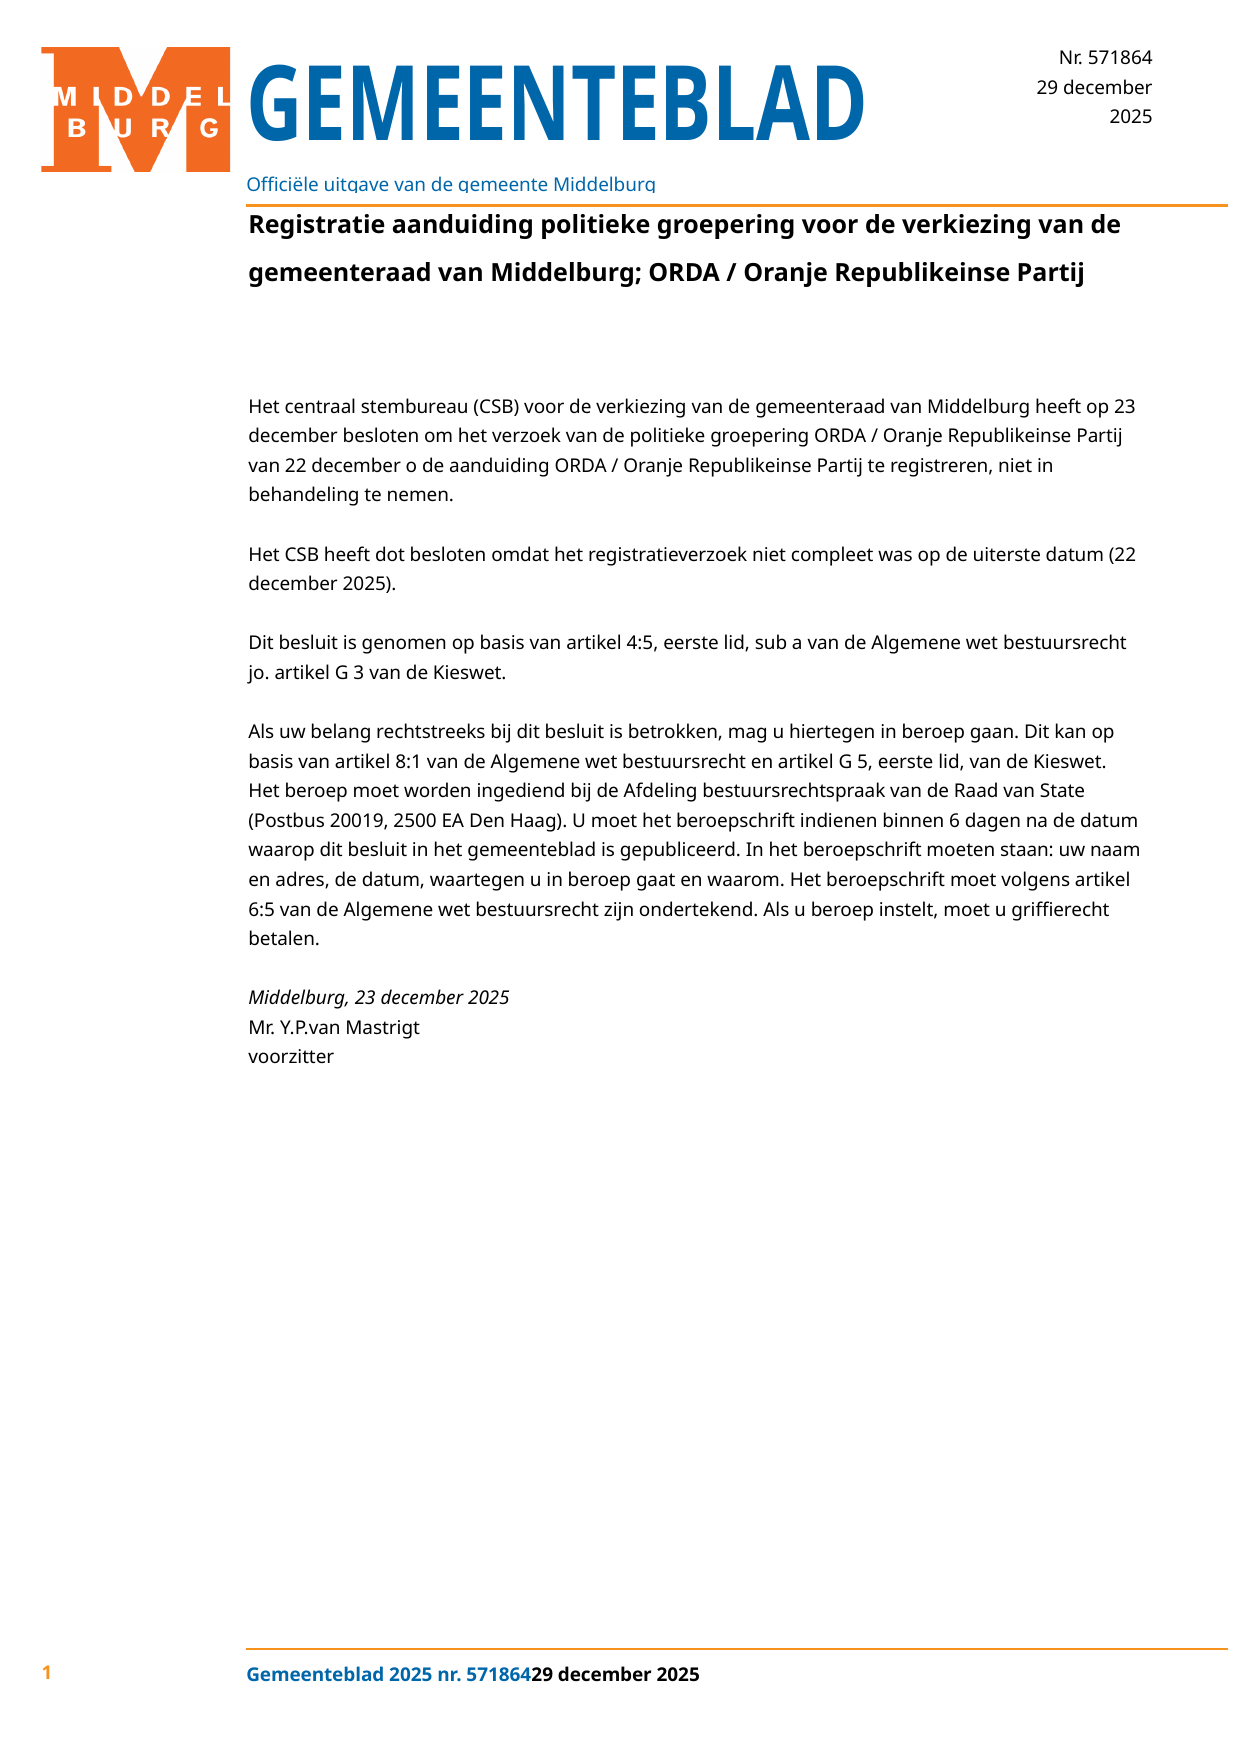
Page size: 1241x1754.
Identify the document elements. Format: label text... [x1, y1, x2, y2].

text Middelburg, 23 december 2025 [248, 984, 1152, 1010]
text Registratie aanduiding politieke groepering voor de verkiezing van de gemeenteraad van Middelburg; ORDA / Oranje Republikeinse Partij [248, 207, 1152, 288]
text Het beroep moet worden ingediend bij de Afdeling bestuursrechtspraak van de Raad van State [248, 777, 1152, 803]
text voorzitter [248, 1044, 1152, 1069]
text en adres, de datum, waartegen u in beroep gaat en waarom. Het beroepschrift moet volgens artikel [248, 866, 1152, 892]
text 6:5 van de Algemene wet bestuursrecht zijn ondertekend. Als u beroep instelt, moet u griffierecht [248, 896, 1152, 922]
text Mr. Y.P.van Mastrigt [248, 1014, 1152, 1040]
text waarop dit besluit in het gemeenteblad is gepubliceerd. In het beroepschrift moeten staan: uw naam [248, 837, 1152, 862]
text Als uw belang rechtstreeks bij dit besluit is betrokken, mag u hiertegen in beroep gaan. Dit kan op [248, 718, 1152, 744]
text Dit besluit is genomen op basis van artikel 4:5, eerste lid, sub a van de Algemene wet bestuursrecht jo. artikel G 3 van de Kieswet. [248, 629, 1152, 685]
text (Postbus 20019, 2500 EA Den Haag). U moet het beroepschrift indienen binnen 6 dagen na de datum [248, 807, 1152, 833]
picture [41, 47, 231, 172]
text basis van artikel 8:1 van de Algemene wet bestuursrecht en artikel G 5, eerste lid, van de Kieswet. [248, 748, 1152, 774]
text Het centraal stembureau (CSB) voor de verkiezing van de gemeenteraad van Middelburg heeft op 23 december besloten om het verzoek van de politieke groepering ORDA / Oranje Republikeinse Partij van 22 december o de aanduiding ORDA / Oranje Republikeinse Partij te registreren, niet in behandeling te nemen. [248, 393, 1152, 507]
text betalen. [248, 925, 1152, 951]
text Het CSB heeft dot besloten omdat het registratieverzoek niet compleet was op de uiterste datum (22 december 2025). [248, 541, 1152, 596]
